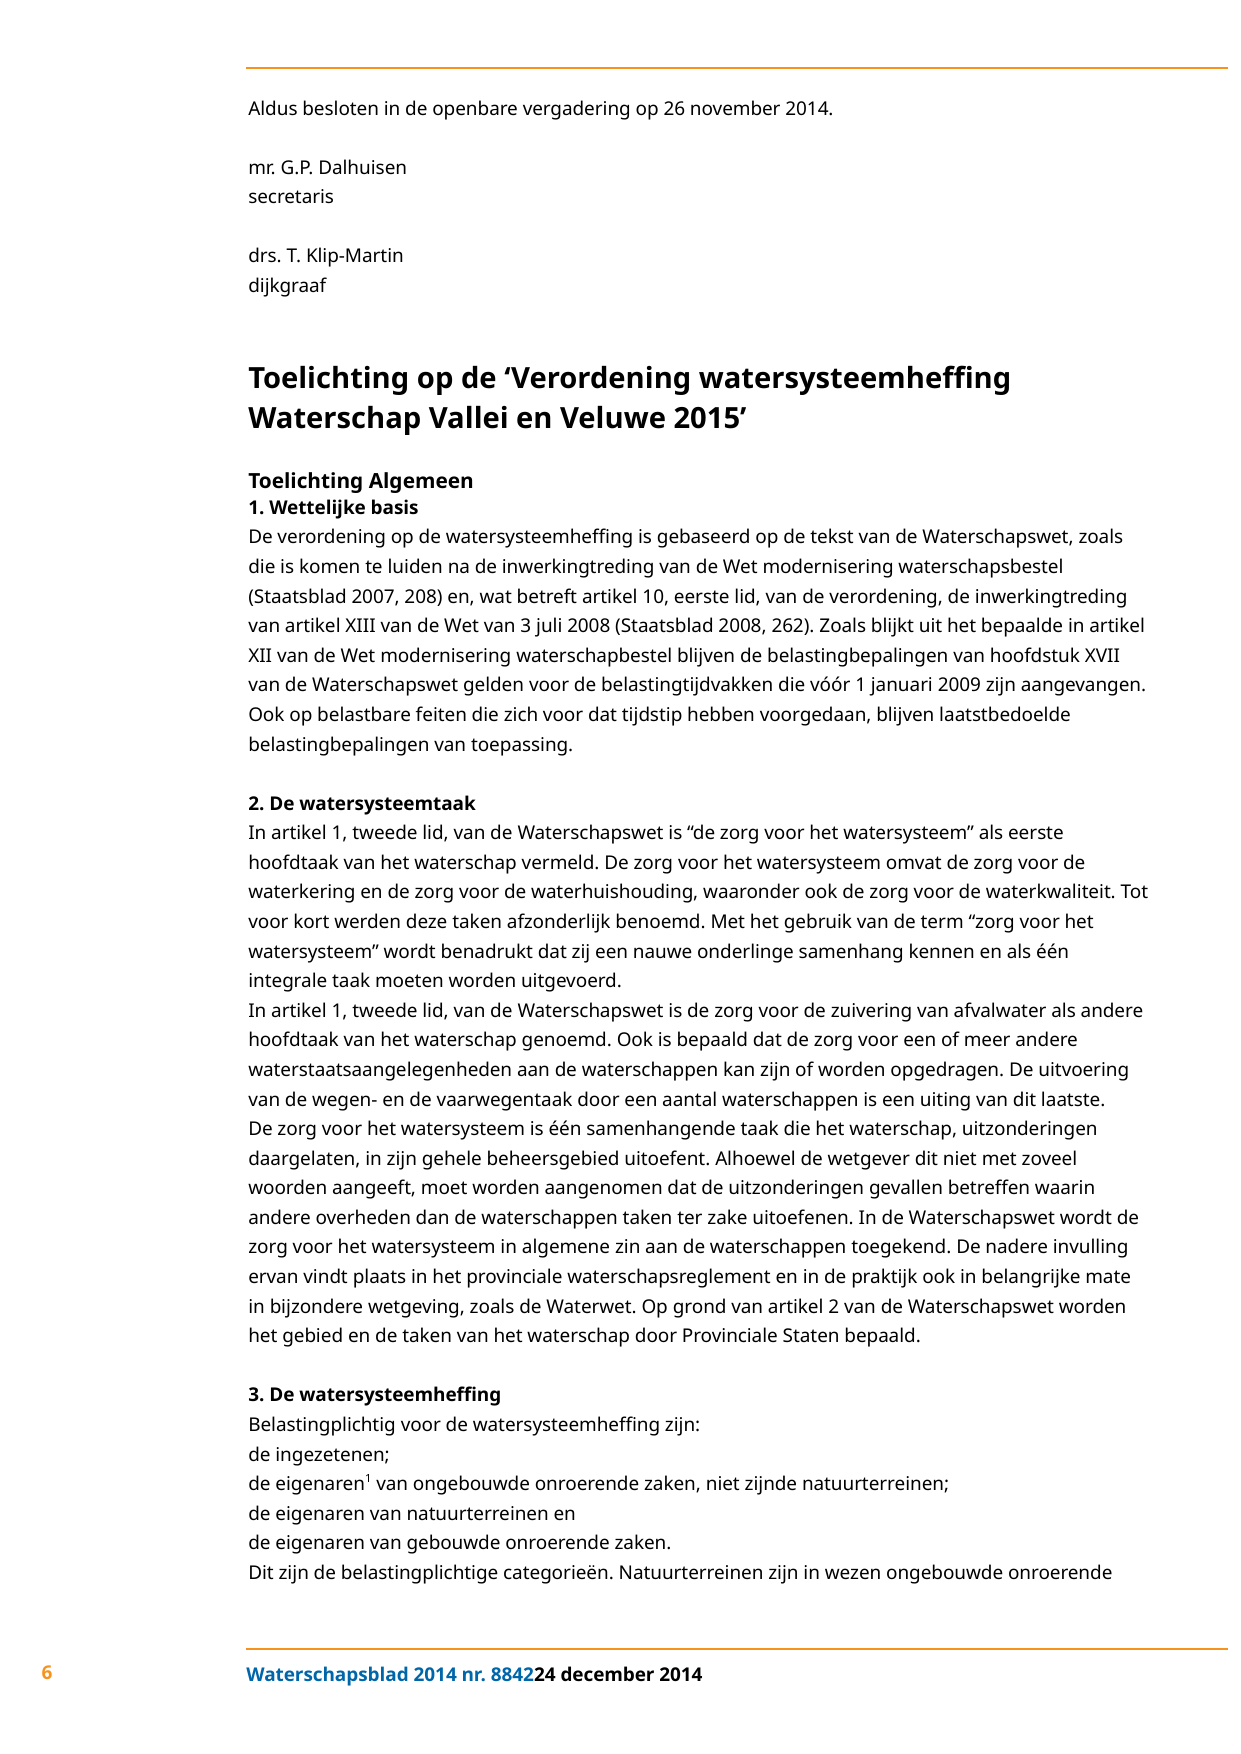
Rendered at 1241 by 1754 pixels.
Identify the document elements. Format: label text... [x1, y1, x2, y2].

text 1. Wettelijke basis [248, 494, 1152, 520]
text Toelichting Algemeen [248, 466, 1152, 494]
text drs. T. Klip-Martin [248, 243, 1152, 268]
text Dit zijn de belastingplichtige categorieën. Natuurterreinen zijn in wezen ongebouwde onroerende [248, 1559, 1152, 1585]
text In artikel 1, tweede lid, van de Waterschapswet is “de zorg voor het watersysteem” als eerste hoofdtaak van het waterschap vermeld. De zorg voor het watersysteem omvat de zorg voor de waterkering en de zorg voor de waterhuishouding, waaronder ook de zorg voor de waterkwaliteit. Tot voor kort werden deze taken afzonderlijk benoemd. Met het gebruik van de term “zorg voor het watersysteem” wordt benadrukt dat zij een nauwe onderlinge samenhang kennen en als één integrale taak moeten worden uitgevoerd. [248, 819, 1152, 993]
text Toelichting op de ‘Verordening watersysteemheffing Waterschap Vallei en Veluwe 2015’ [248, 357, 1152, 437]
text secretaris [248, 183, 1152, 209]
text de eigenaren1 van ongebouwde onroerende zaken, niet zijnde natuurterreinen; [248, 1470, 1152, 1496]
text de ingezetenen; [248, 1441, 1152, 1467]
text dijkgraaf [248, 272, 1152, 298]
text de eigenaren van gebouwde onroerende zaken. [248, 1529, 1152, 1555]
text 3. De watersysteemheffing [248, 1382, 1152, 1407]
text de eigenaren van natuurterreinen en [248, 1500, 1152, 1526]
text In artikel 1, tweede lid, van de Waterschapswet is de zorg voor de zuivering van afvalwater als andere hoofdtaak van het waterschap genoemd. Ook is bepaald dat de zorg voor een of meer andere waterstaatsaangelegenheden aan de waterschappen kan zijn of worden opgedragen. De uitvoering van de wegen- en de vaarwegentaak door een aantal waterschappen is een uiting van dit laatste. [248, 997, 1152, 1112]
picture [41, 47, 231, 172]
text De zorg voor het watersysteem is één samenhangende taak die het waterschap, uitzonderingen daargelaten, in zijn gehele beheersgebied uitoefent. Alhoewel de wetgever dit niet met zoveel woorden aangeeft, moet worden aangenomen dat de uitzonderingen gevallen betreffen waarin andere overheden dan de waterschappen taken ter zake uitoefenen. In de Waterschapswet wordt de zorg voor het watersysteem in algemene zin aan de waterschappen toegekend. De nadere invulling ervan vindt plaats in het provinciale waterschapsreglement en in de praktijk ook in belangrijke mate in bijzondere wetgeving, zoals de Waterwet. Op grond van artikel 2 van de Waterschapswet worden het gebied en de taken van het waterschap door Provinciale Staten bepaald. [248, 1115, 1152, 1348]
text mr. G.P. Dalhuisen [248, 154, 1152, 180]
text 2. De watersysteemtaak [248, 790, 1152, 816]
text Aldus besloten in de openbare vergadering op 26 november 2014. [248, 95, 1152, 121]
text De verordening op de watersysteemheffing is gebaseerd op de tekst van de Waterschapswet, zoals die is komen te luiden na de inwerkingtreding van de Wet modernisering waterschapsbestel (Staatsblad 2007, 208) en, wat betreft artikel 10, eerste lid, van de verordening, de inwerkingtreding van artikel XIII van de Wet van 3 juli 2008 (Staatsblad 2008, 262). Zoals blijkt uit het bepaalde in artikel XII van de Wet modernisering waterschapbestel blijven de belastingbepalingen van hoofdstuk XVII van de Waterschapswet gelden voor de belastingtijdvakken die vóór 1 januari 2009 zijn aangevangen. Ook op belastbare feiten die zich voor dat tijdstip hebben voorgedaan, blijven laatstbedoelde belastingbepalingen van toepassing. [248, 524, 1152, 757]
text Belastingplichtig voor de watersysteemheffing zijn: [248, 1411, 1152, 1437]
